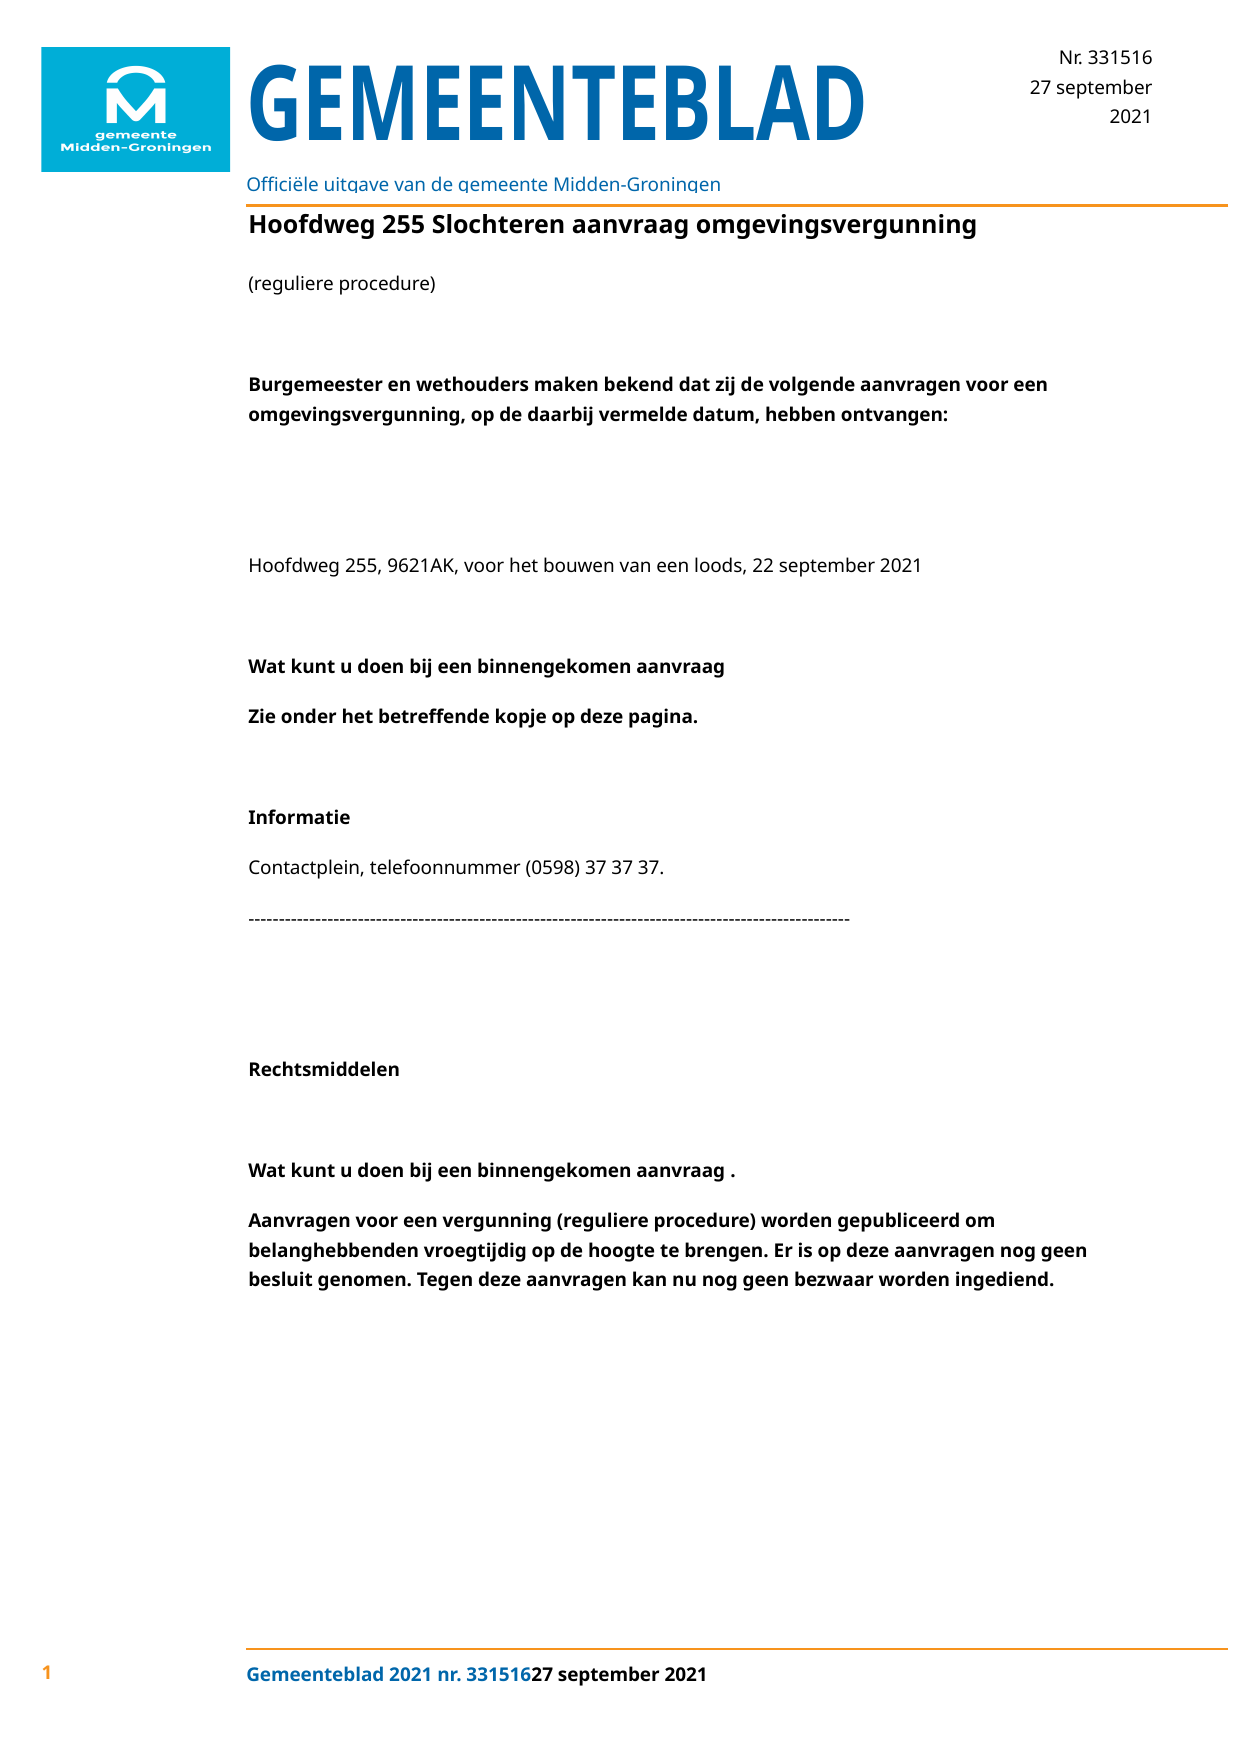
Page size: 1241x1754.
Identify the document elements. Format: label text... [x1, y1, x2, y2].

text Hoofdweg 255, 9621AK, voor het bouwen van een loods, 22 september 2021 [248, 552, 1152, 578]
text Informatie [248, 804, 1152, 830]
text Rechtsmiddelen [248, 1056, 1152, 1082]
text (reguliere procedure) [248, 270, 1152, 296]
text Contactplein, telefoonnummer (0598) 37 37 37. [248, 854, 1152, 880]
text --------------------------------------------------------------------------------------------------- [248, 905, 1152, 931]
text Aanvragen voor een vergunning (reguliere procedure) worden gepubliceerd om belanghebbenden vroegtijdig op de hoogte te brengen. Er is op deze aanvragen nog geen besluit genomen. Tegen deze aanvragen kan nu nog geen bezwaar worden ingediend. [248, 1207, 1152, 1292]
text Wat kunt u doen bij een binnengekomen aanvraag . [248, 1157, 1152, 1183]
picture [107, 89, 165, 122]
text Hoofdweg 255 Slochteren aanvraag omgevingsvergunning [248, 207, 1152, 241]
text Wat kunt u doen bij een binnengekomen aanvraag [248, 653, 1152, 678]
text Zie onder het betreffende kopje op deze pagina. [248, 703, 1152, 729]
text Burgemeester en wethouders maken bekend dat zij de volgende aanvragen voor een omgevingsvergunning, op de daarbij vermelde datum, hebben ontvangen: [248, 371, 1152, 426]
picture [184, 146, 190, 153]
picture [108, 66, 164, 82]
